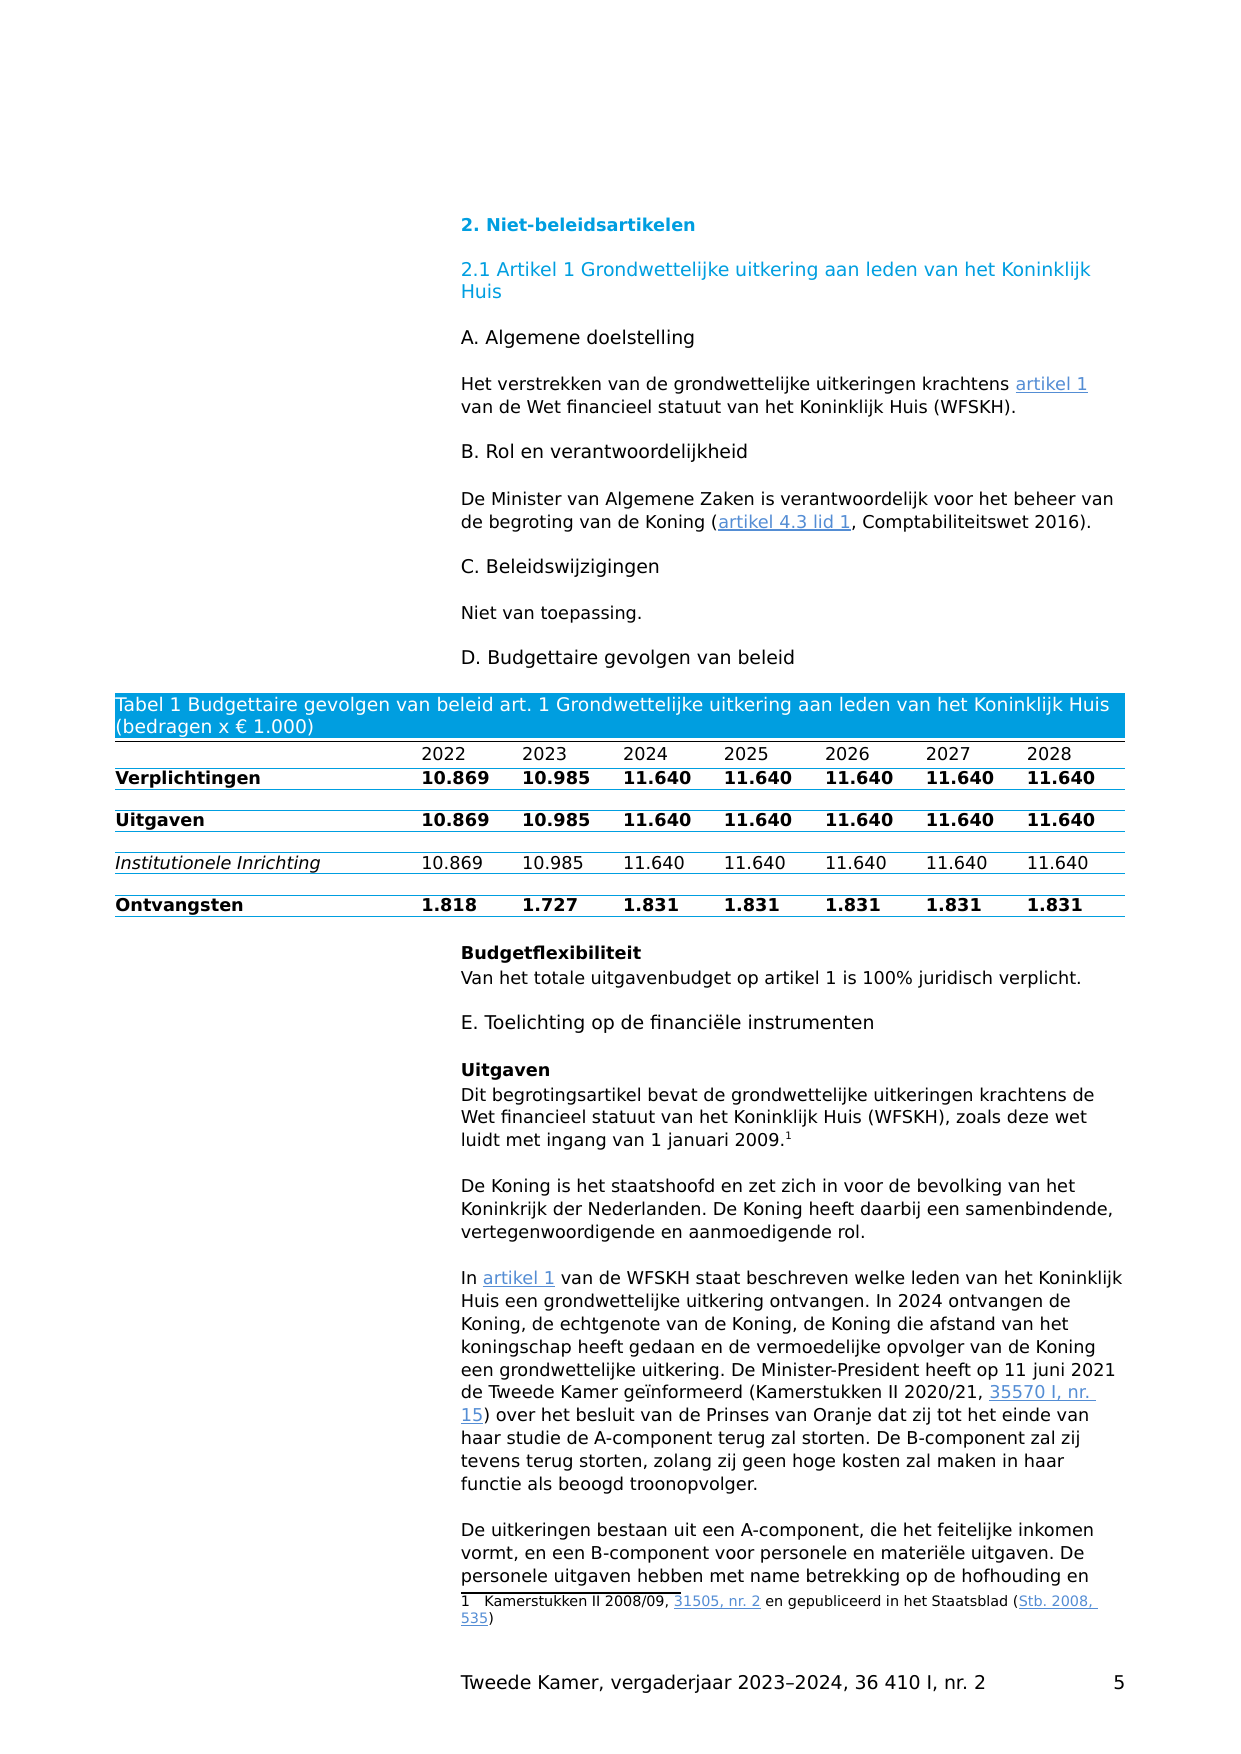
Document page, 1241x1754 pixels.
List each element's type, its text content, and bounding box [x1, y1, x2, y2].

table_cell [620, 790, 721, 810]
text De uitkeringen bestaan uit een A-component, die het feitelijke inkomen vormt, en een B-component voor personele en materiële uitgaven. De personele uitgaven hebben met name betrekking op de hofhouding en [461, 1518, 1125, 1587]
table_cell 11.640 [1024, 769, 1125, 789]
table_cell Institutionele Inrichting [115, 853, 418, 873]
table_cell [923, 832, 1024, 852]
table_cell 11.640 [620, 769, 721, 789]
table_cell [115, 742, 418, 768]
title D. Budgettaire gevolgen van beleid [461, 647, 1125, 669]
title C. Beleidswijzigingen [461, 556, 1125, 578]
table_cell [115, 832, 418, 852]
table_cell 2022 [418, 742, 519, 768]
table_cell 1.818 [418, 896, 519, 916]
table_cell 11.640 [923, 811, 1024, 831]
title E. Toelichting op de financiële instrumenten [461, 1012, 1125, 1034]
text In artikel 1 van de WFSKH staat beschreven welke leden van het Koninklijk Huis een grondwettelijke uitkering ontvangen. In 2024 ontvangen de Koning, de echtgenote van de Koning, de Koning die afstand van het koningschap heeft gedaan en de vermoedelijke opvolger van de Koning een grondwettelijke uitkering. De Minister-President heeft op 11 juni 2021 de Tweede Kamer geïnformeerd (Kamerstukken II 2020/21, 35570 I, nr. 15) over het besluit van de Prinses van Oranje dat zij tot het einde van haar studie de A-component terug zal storten. De B-component zal zij tevens terug storten, zolang zij geen hoge kosten zal maken in haar functie als beoogd troonopvolger. [461, 1266, 1125, 1495]
text Het verstrekken van de grondwettelijke uitkeringen krachtens artikel 1 van de Wet financieel statuut van het Koninklijk Huis (WFSKH). [461, 372, 1125, 418]
table_cell [418, 832, 519, 852]
table_cell 2026 [822, 742, 923, 768]
table_cell Ontvangsten [115, 896, 418, 916]
table_cell [418, 874, 519, 894]
table_cell [721, 832, 822, 852]
table_cell 11.640 [721, 811, 822, 831]
table_cell 1.831 [923, 896, 1024, 916]
table_cell [418, 790, 519, 810]
table_cell 11.640 [822, 769, 923, 789]
text Van het totale uitgavenbudget op artikel 1 is 100% juridisch verplicht. [461, 966, 1125, 989]
title 2.1 Artikel 1 Grondwettelijke uitkering aan leden van het Koninklijk Huis [461, 259, 1125, 303]
table_cell [115, 874, 418, 894]
table_cell [519, 790, 620, 810]
table_cell [519, 874, 620, 894]
table_cell 11.640 [1024, 853, 1125, 873]
table_cell 10.869 [418, 811, 519, 831]
table_cell 11.640 [620, 853, 721, 873]
text Budgetflexibiliteit [461, 941, 1125, 964]
table_cell 10.985 [519, 811, 620, 831]
title A. Algemene doelstelling [461, 327, 1125, 349]
table_cell [822, 874, 923, 894]
table_cell [519, 832, 620, 852]
table_cell [923, 874, 1024, 894]
table_cell 2027 [923, 742, 1024, 768]
table_cell 11.640 [822, 853, 923, 873]
table_cell 1.831 [822, 896, 923, 916]
table_cell Verplichtingen [115, 769, 418, 789]
table_cell 2025 [721, 742, 822, 768]
title 2. Niet-beleidsartikelen [461, 213, 1125, 236]
table_cell 10.985 [519, 853, 620, 873]
title B. Rol en verantwoordelijkheid [461, 441, 1125, 463]
text Dit begrotingsartikel bevat de grondwettelijke uitkeringen krachtens de Wet financieel statuut van het Koninklijk Huis (WFSKH), zoals deze wet luidt met ingang van 1 januari 2009. [461, 1083, 1125, 1151]
table_cell 11.640 [923, 853, 1024, 873]
text __Kamerstukken II 2008/09, 31505, nr. 2 en gepubliceerd in het Staatsblad (Stb. 2008, 535) [461, 1593, 1125, 1627]
table_cell 2023 [519, 742, 620, 768]
table_cell 1.831 [721, 896, 822, 916]
table_cell [822, 790, 923, 810]
table_cell [620, 874, 721, 894]
table_cell 11.640 [620, 811, 721, 831]
table_cell 11.640 [822, 811, 923, 831]
table_cell [1024, 790, 1125, 810]
table_cell 2028 [1024, 742, 1125, 768]
table_cell 11.640 [1024, 811, 1125, 831]
table_cell 10.985 [519, 769, 620, 789]
table_cell 1.831 [620, 896, 721, 916]
table_cell 11.640 [721, 769, 822, 789]
text Niet van toepassing. [461, 601, 1125, 624]
table_cell 1.727 [519, 896, 620, 916]
text De Minister van Algemene Zaken is verantwoordelijk voor het beheer van de begroting van de Koning (artikel 4.3 lid 1, Comptabiliteitswet 2016). [461, 487, 1125, 533]
table_cell [822, 832, 923, 852]
table_cell 1.831 [1024, 896, 1125, 916]
table_cell [721, 790, 822, 810]
table_cell Uitgaven [115, 811, 418, 831]
table_cell 10.869 [418, 853, 519, 873]
text Uitgaven [461, 1058, 1125, 1081]
table_cell [1024, 832, 1125, 852]
table_cell [620, 832, 721, 852]
table_cell [115, 790, 418, 810]
table_cell 2024 [620, 742, 721, 768]
table_cell [923, 790, 1024, 810]
table_cell 11.640 [721, 853, 822, 873]
table_cell [721, 874, 822, 894]
table_cell [1024, 874, 1125, 894]
text De Koning is het staatshoofd en zet zich in voor de bevolking van het Koninkrijk der Nederlanden. De Koning heeft daarbij een samenbindende, vertegenwoordigende en aanmoedigende rol. [461, 1174, 1125, 1243]
table_cell 11.640 [923, 769, 1024, 789]
table_cell 10.869 [418, 769, 519, 789]
